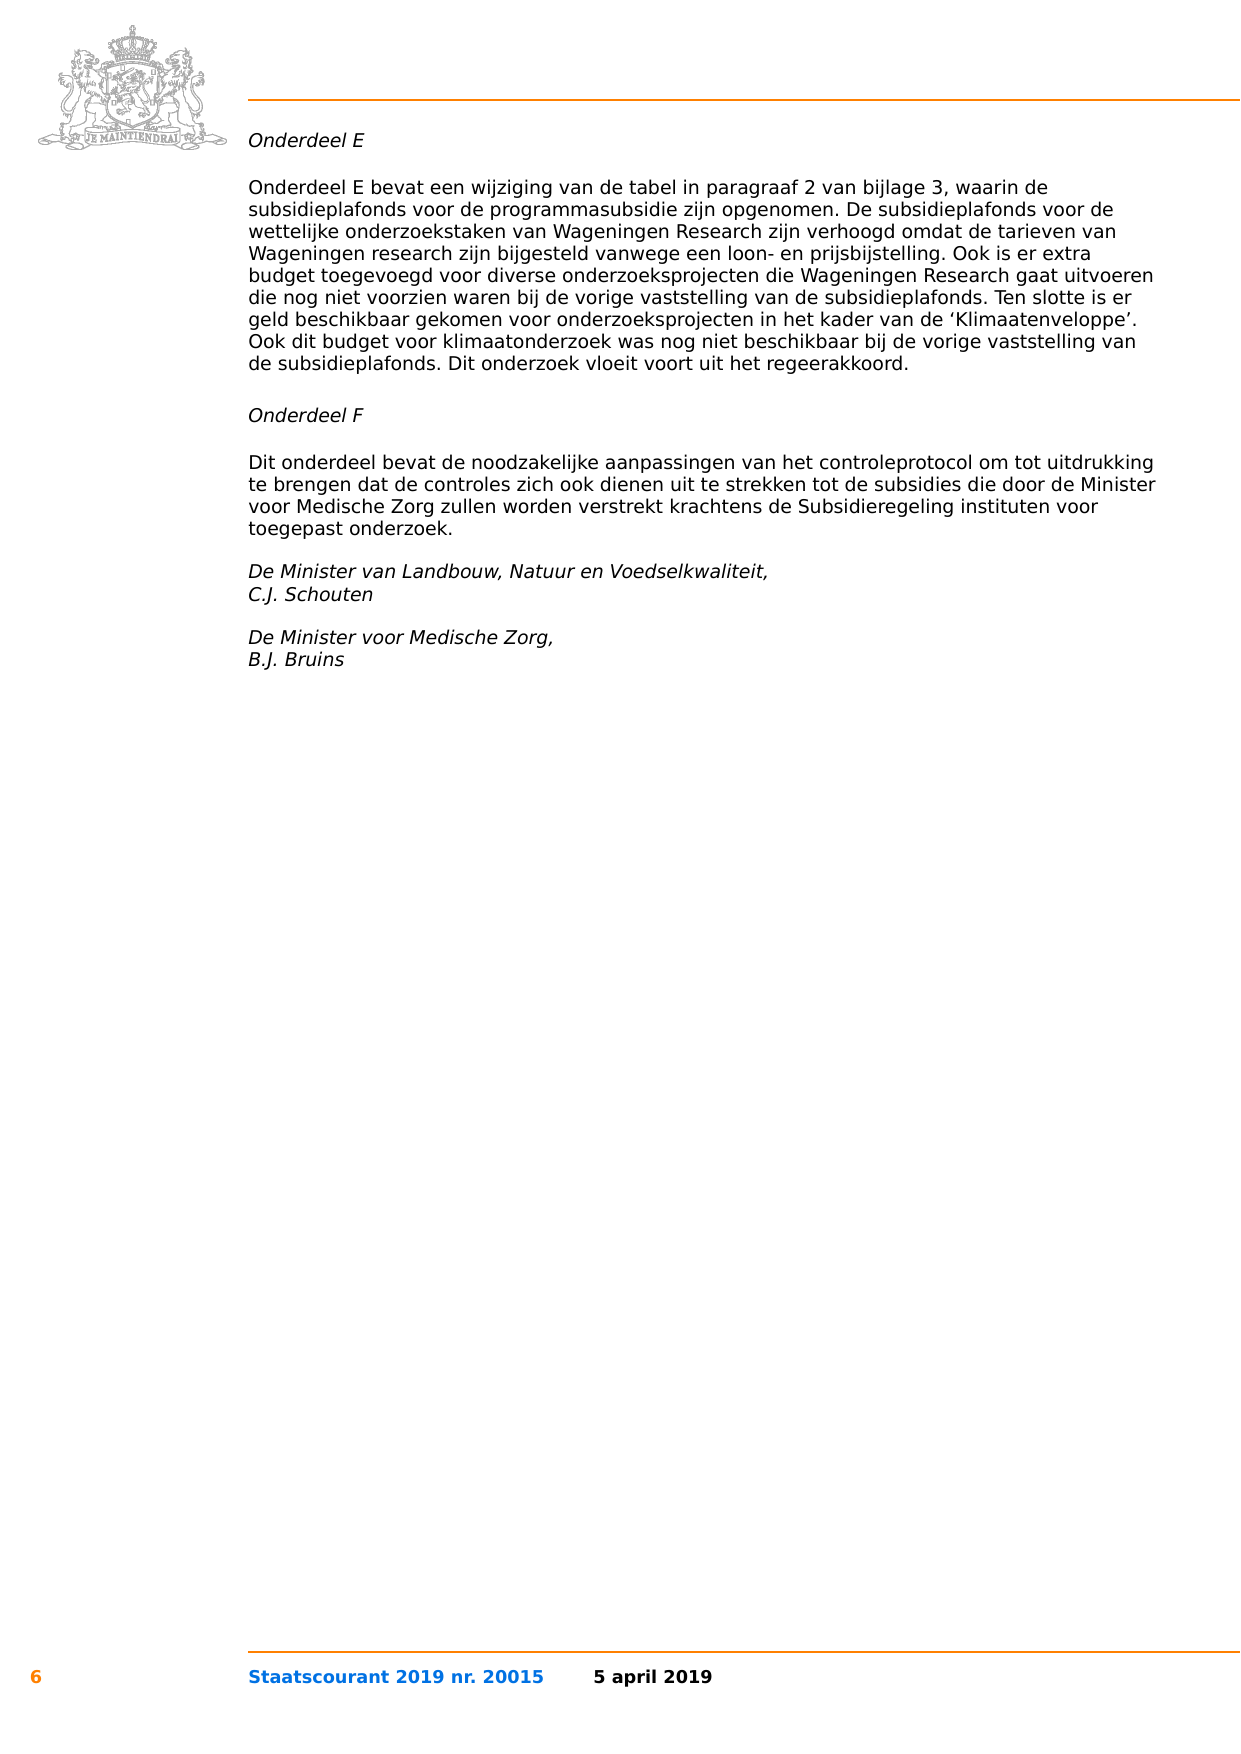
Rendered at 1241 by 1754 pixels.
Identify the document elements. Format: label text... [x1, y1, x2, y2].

text De Minister voor Medische Zorg, B.J. Bruins [248, 627, 1163, 671]
text Dit onderdeel bevat de noodzakelijke aanpassingen van het controleprotocol om tot uitdrukking te brengen dat de controles zich ook dienen uit te strekken tot de subsidies die door de Minister voor Medische Zorg zullen worden verstrekt krachtens de Subsidieregeling instituten voor toegepast onderzoek. [248, 452, 1163, 539]
text Onderdeel E bevat een wijziging van de tabel in paragraaf 2 van bijlage 3, waarin de subsidieplafonds voor de programmasubsidie zijn opgenomen. De subsidieplafonds voor de wettelijke onderzoekstaken van Wageningen Research zijn verhoogd omdat de tarieven van Wageningen research zijn bijgesteld vanwege een loon- en prijsbijstelling. Ook is er extra budget toegevoegd voor diverse onderzoeksprojecten die Wageningen Research gaat uitvoeren die nog niet voorzien waren bij de vorige vaststelling van de subsidieplafonds. Ten slotte is er geld beschikbaar gekomen voor onderzoeksprojecten in het kader van de ‘Klimaatenveloppe’. Ook dit budget voor klimaatonderzoek was nog niet beschikbaar bij de vorige vaststelling van de subsidieplafonds. Dit onderzoek vloeit voort uit het regeerakkoord. [248, 177, 1163, 375]
text De Minister van Landbouw, Natuur en Voedselkwaliteit, C.J. Schouten [248, 561, 1163, 605]
subtitle Onderdeel F [248, 405, 1163, 427]
picture [38, 25, 227, 150]
subtitle Onderdeel E [248, 130, 1163, 152]
